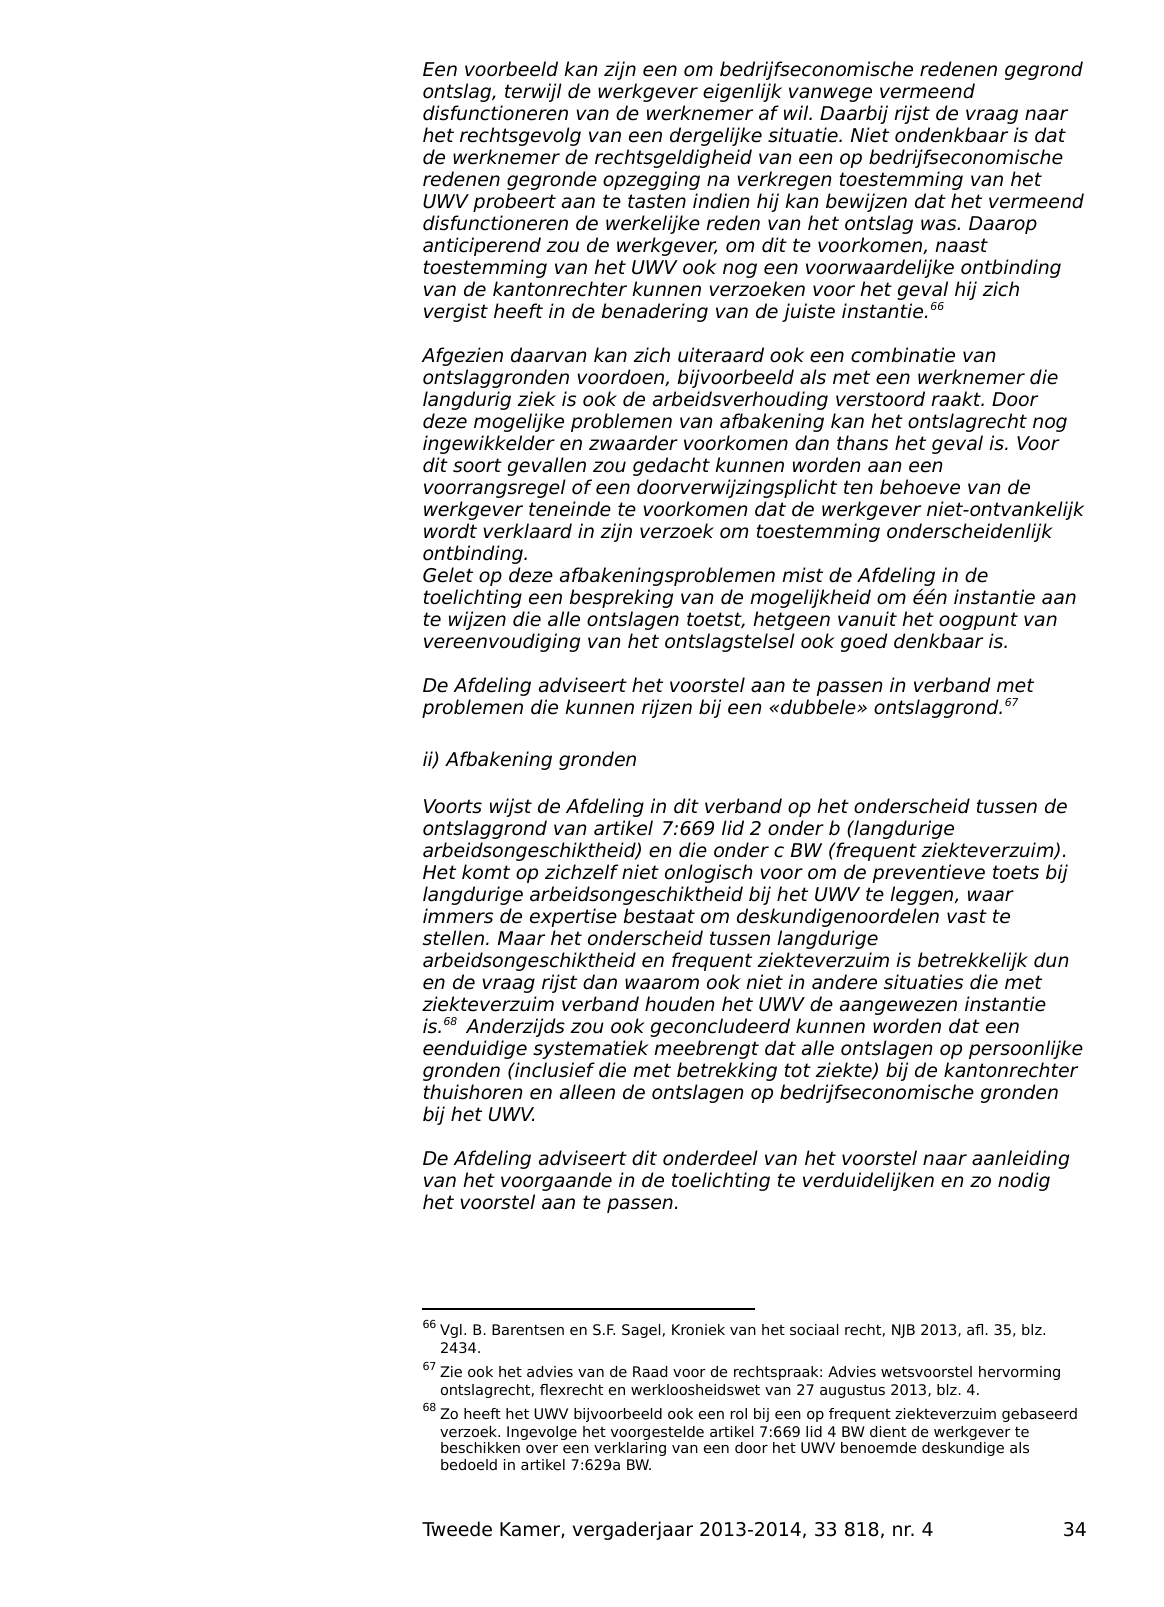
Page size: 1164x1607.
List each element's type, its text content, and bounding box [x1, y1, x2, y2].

text Een voorbeeld kan zijn een om bedrijfseconomische redenen gegrond ontslag, terwijl de werkgever eigenlijk vanwege vermeend disfunctioneren van de werknemer af wil. Daarbij rijst de vraag naar het rechtsgevolg van een dergelijke situatie. Niet ondenkbaar is dat de werknemer de rechtsgeldigheid van een op bedrijfseconomische redenen gegronde opzegging na verkregen toestemming van het UWV probeert aan te tasten indien hij kan bewijzen dat het vermeend disfunctioneren de werkelijke reden van het ontslag was. Daarop anticiperend zou de werkgever, om dit te voorkomen, naast toestemming van het UWV ook nog een voorwaardelijke ontbinding van de kantonrechter kunnen verzoeken voor het geval hij zich vergist heeft in de benadering van de juiste instantie. [422, 59, 1087, 323]
text De Afdeling adviseert dit onderdeel van het voorstel naar aanleiding van het voorgaande in de toelichting te verduidelijken en zo nodig het voorstel aan te passen. [422, 1148, 1087, 1214]
text Zo heeft het UWV bijvoorbeeld ook een rol bij een op frequent ziekteverzuim gebaseerd verzoek. Ingevolge het voorgestelde artikel 7:669 lid 4 BW dient de werkgever te beschikken over een verklaring van een door het UWV benoemde deskundige als bedoeld in artikel 7:629a BW. [422, 1402, 1087, 1474]
text Gelet op deze afbakeningsproblemen mist de Afdeling in de toelichting een bespreking van de mogelijkheid om één instantie aan te wijzen die alle ontslagen toetst, hetgeen vanuit het oogpunt van vereenvoudiging van het ontslagstelsel ook goed denkbaar is. [422, 565, 1087, 653]
text Voorts wijst de Afdeling in dit verband op het onderscheid tussen de ontslaggrond van artikel 7:669 lid 2 onder b (langdurige arbeidsongeschiktheid) en die onder c BW (frequent ziekteverzuim). Het komt op zichzelf niet onlogisch voor om de preventieve toets bij langdurige arbeidsongeschiktheid bij het UWV te leggen, waar immers de expertise bestaat om deskundigenoordelen vast te stellen. Maar het onderscheid tussen langdurige arbeidsongeschiktheid en frequent ziekteverzuim is betrekkelijk dun en de vraag rijst dan waarom ook niet in andere situaties die met ziekteverzuim verband houden het UWV de aangewezen instantie is. Anderzijds zou ook geconcludeerd kunnen worden dat een eenduidige systematiek meebrengt dat alle ontslagen op persoonlijke gronden (inclusief die met betrekking tot ziekte) bij de kantonrechter thuishoren en alleen de ontslagen op bedrijfseconomische gronden bij het UWV. [422, 796, 1087, 1126]
text Vgl. B. Barentsen en S.F. Sagel, Kroniek van het sociaal recht, NJB 2013, afl. 35, blz. 2434. [422, 1318, 1087, 1357]
text Afgezien daarvan kan zich uiteraard ook een combinatie van ontslaggronden voordoen, bijvoorbeeld als met een werknemer die langdurig ziek is ook de arbeidsverhouding verstoord raakt. Door deze mogelijke problemen van afbakening kan het ontslagrecht nog ingewikkelder en zwaarder voorkomen dan thans het geval is. Voor dit soort gevallen zou gedacht kunnen worden aan een voorrangsregel of een doorverwijzingsplicht ten behoeve van de werkgever teneinde te voorkomen dat de werkgever niet-ontvankelijk wordt verklaard in zijn verzoek om toestemming onderscheidenlijk ontbinding. [422, 345, 1087, 565]
subtitle ii) Afbakening gronden [422, 749, 1087, 771]
text De Afdeling adviseert het voorstel aan te passen in verband met problemen die kunnen rijzen bij een «dubbele» ontslaggrond. [422, 675, 1087, 719]
text Zie ook het advies van de Raad voor de rechtspraak: Advies wetsvoorstel hervorming ontslagrecht, flexrecht en werkloosheidswet van 27 augustus 2013, blz. 4. [422, 1360, 1087, 1399]
